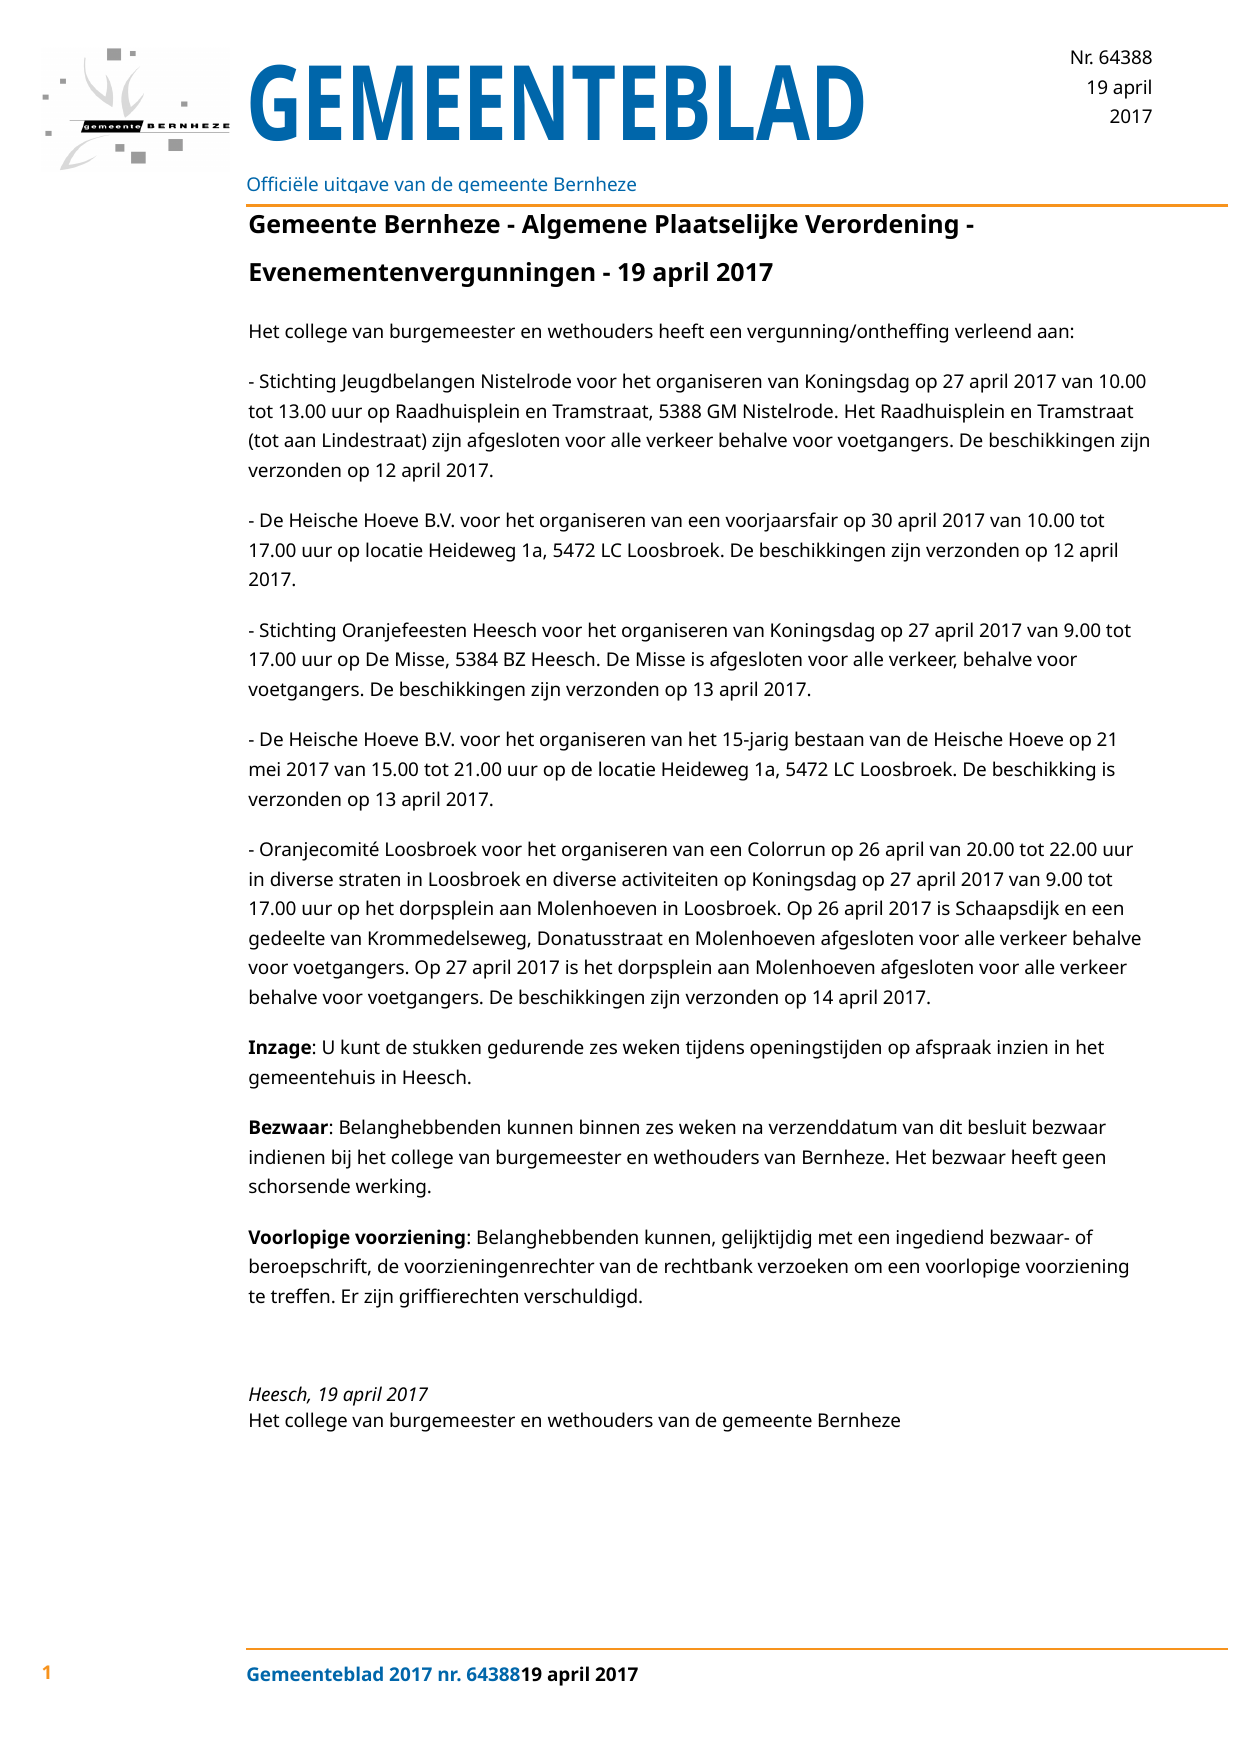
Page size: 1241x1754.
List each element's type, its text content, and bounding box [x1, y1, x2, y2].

text - Stichting Oranjefeesten Heesch voor het organiseren van Koningsdag op 27 april 2017 van 9.00 tot 17.00 uur op De Misse, 5384 BZ Heesch. De Misse is afgesloten voor alle verkeer, behalve voor voetgangers. De beschikkingen zijn verzonden op 13 april 2017. [248, 617, 1152, 702]
text Het college van burgemeester en wethouders van de gemeente Bernheze [248, 1407, 1152, 1433]
text Voorlopige voorziening: Belanghebbenden kunnen, gelijktijdig met een ingediend bezwaar- of beroepschrift, de voorzieningenrechter van de rechtbank verzoeken om een voorlopige voorziening te treffen. Er zijn griffierechten verschuldigd. [248, 1224, 1152, 1309]
text Heesch, 19 april 2017 [248, 1382, 1152, 1407]
text Bezwaar: Belanghebbenden kunnen binnen zes weken na verzenddatum van dit besluit bezwaar indienen bij het college van burgemeester en wethouders van Bernheze. Het bezwaar heeft geen schorsende werking. [248, 1114, 1152, 1199]
text Inzage: U kunt de stukken gedurende zes weken tijdens openingstijden op afspraak inzien in het gemeentehuis in Heesch. [248, 1034, 1152, 1090]
text Gemeente Bernheze - Algemene Plaatselijke Verordening - Evenementenvergunningen - 19 april 2017 [248, 207, 1152, 288]
text - De Heische Hoeve B.V. voor het organiseren van een voorjaarsfair op 30 april 2017 van 10.00 tot 17.00 uur op locatie Heideweg 1a, 5472 LC Loosbroek. De beschikkingen zijn verzonden op 12 april 2017. [248, 507, 1152, 592]
text - Stichting Jeugdbelangen Nistelrode voor het organiseren van Koningsdag op 27 april 2017 van 10.00 tot 13.00 uur op Raadhuisplein en Tramstraat, 5388 GM Nistelrode. Het Raadhuisplein en Tramstraat (tot aan Lindestraat) zijn afgesloten voor alle verkeer behalve voor voetgangers. De beschikkingen zijn verzonden op 12 april 2017. [248, 368, 1152, 483]
picture [41, 47, 231, 172]
text - De Heische Hoeve B.V. voor het organiseren van het 15-jarig bestaan van de Heische Hoeve op 21 mei 2017 van 15.00 tot 21.00 uur op de locatie Heideweg 1a, 5472 LC Loosbroek. De beschikking is verzonden op 13 april 2017. [248, 727, 1152, 812]
text - Oranjecomité Loosbroek voor het organiseren van een Colorrun op 26 april van 20.00 tot 22.00 uur in diverse straten in Loosbroek en diverse activiteiten op Koningsdag op 27 april 2017 van 9.00 tot 17.00 uur op het dorpsplein aan Molenhoeven in Loosbroek. Op 26 april 2017 is Schaapsdijk en een gedeelte van Krommedelseweg, Donatusstraat en Molenhoeven afgesloten voor alle verkeer behalve voor voetgangers. Op 27 april 2017 is het dorpsplein aan Molenhoeven afgesloten voor alle verkeer behalve voor voetgangers. De beschikkingen zijn verzonden op 14 april 2017. [248, 836, 1152, 1010]
text Het college van burgemeester en wethouders heeft een vergunning/ontheffing verleend aan: [248, 318, 1152, 344]
